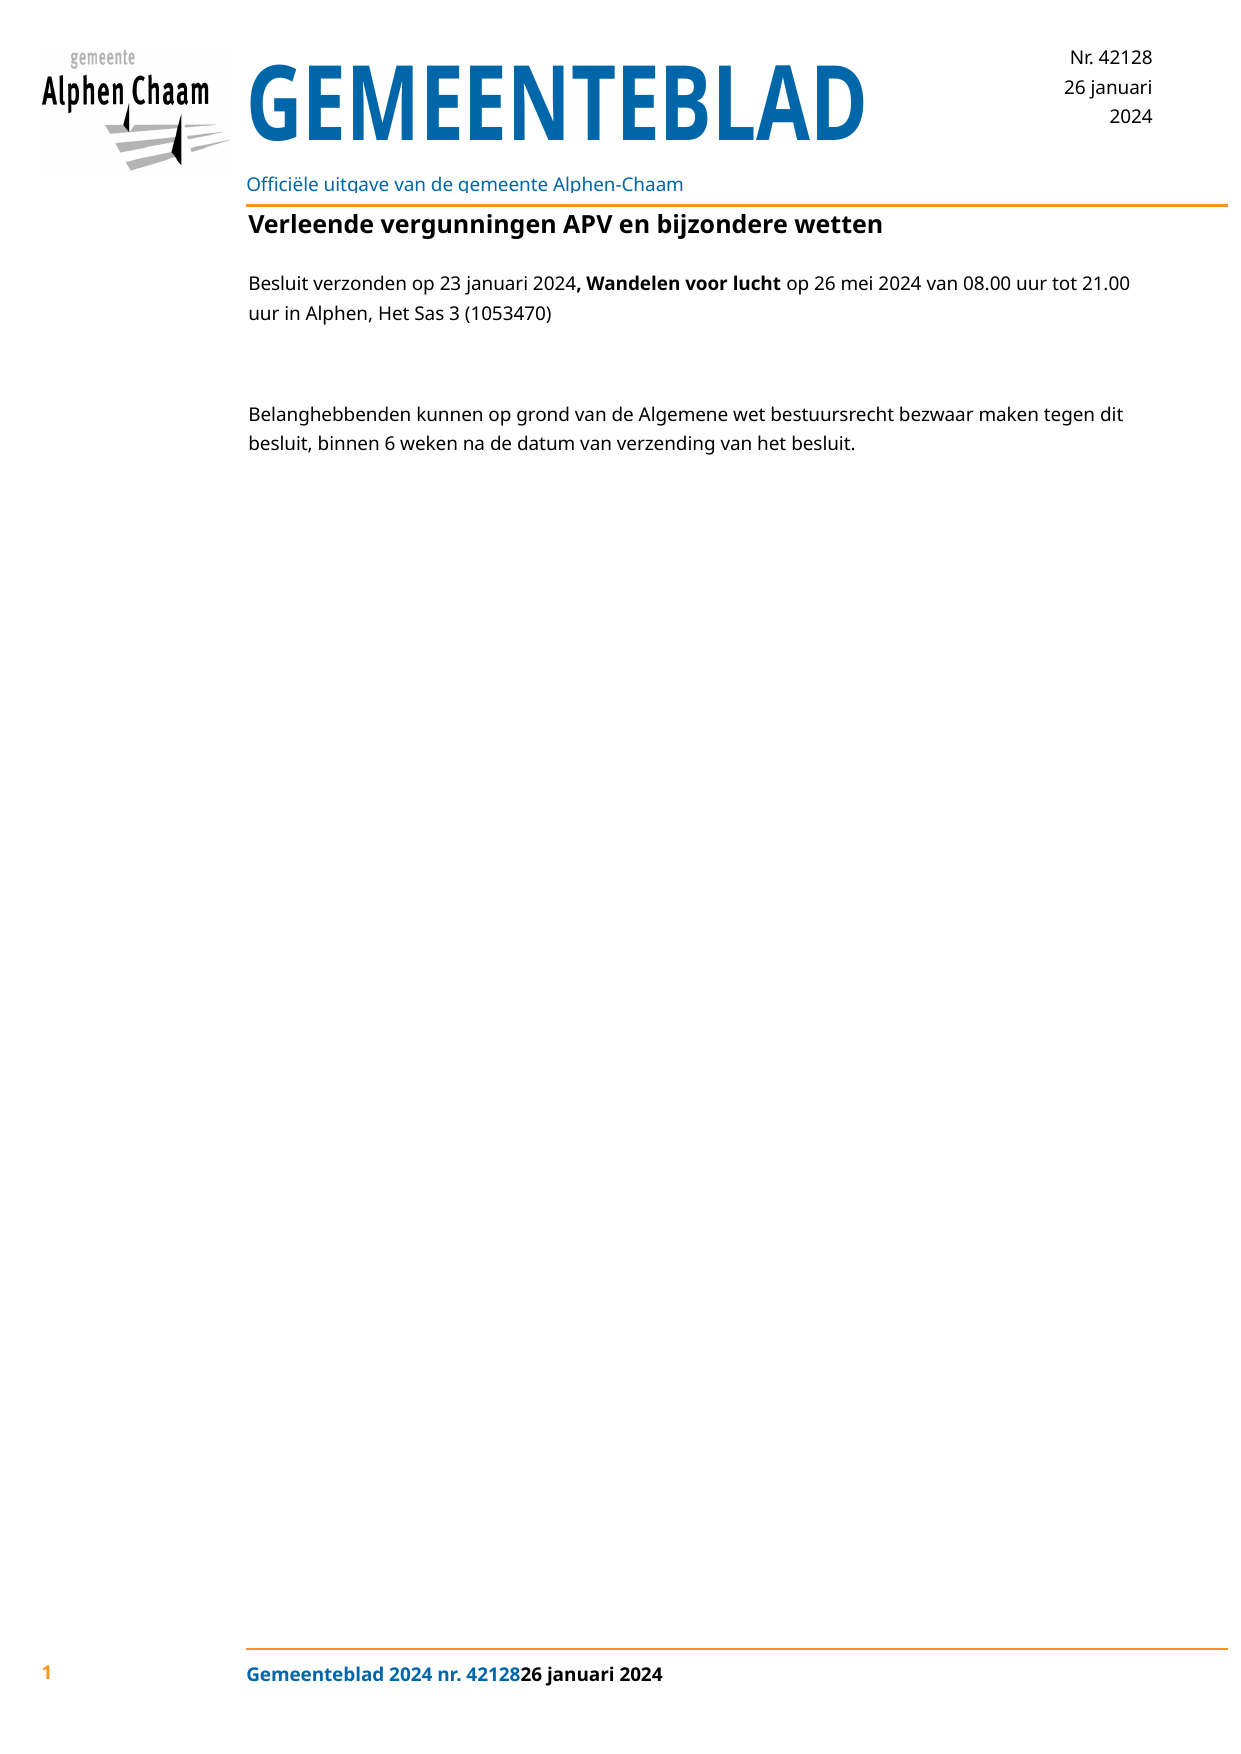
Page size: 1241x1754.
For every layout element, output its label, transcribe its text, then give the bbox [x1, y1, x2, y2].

picture [41, 47, 231, 172]
text Belanghebbenden kunnen op grond van de Algemene wet bestuursrecht bezwaar maken tegen dit besluit, binnen 6 weken na de datum van verzending van het besluit. [248, 401, 1152, 456]
text Besluit verzonden op 23 januari 2024, Wandelen voor lucht op 26 mei 2024 van 08.00 uur tot 21.00 uur in Alphen, Het Sas 3 (1053470) [248, 270, 1152, 326]
text Verleende vergunningen APV en bijzondere wetten [248, 207, 1152, 241]
